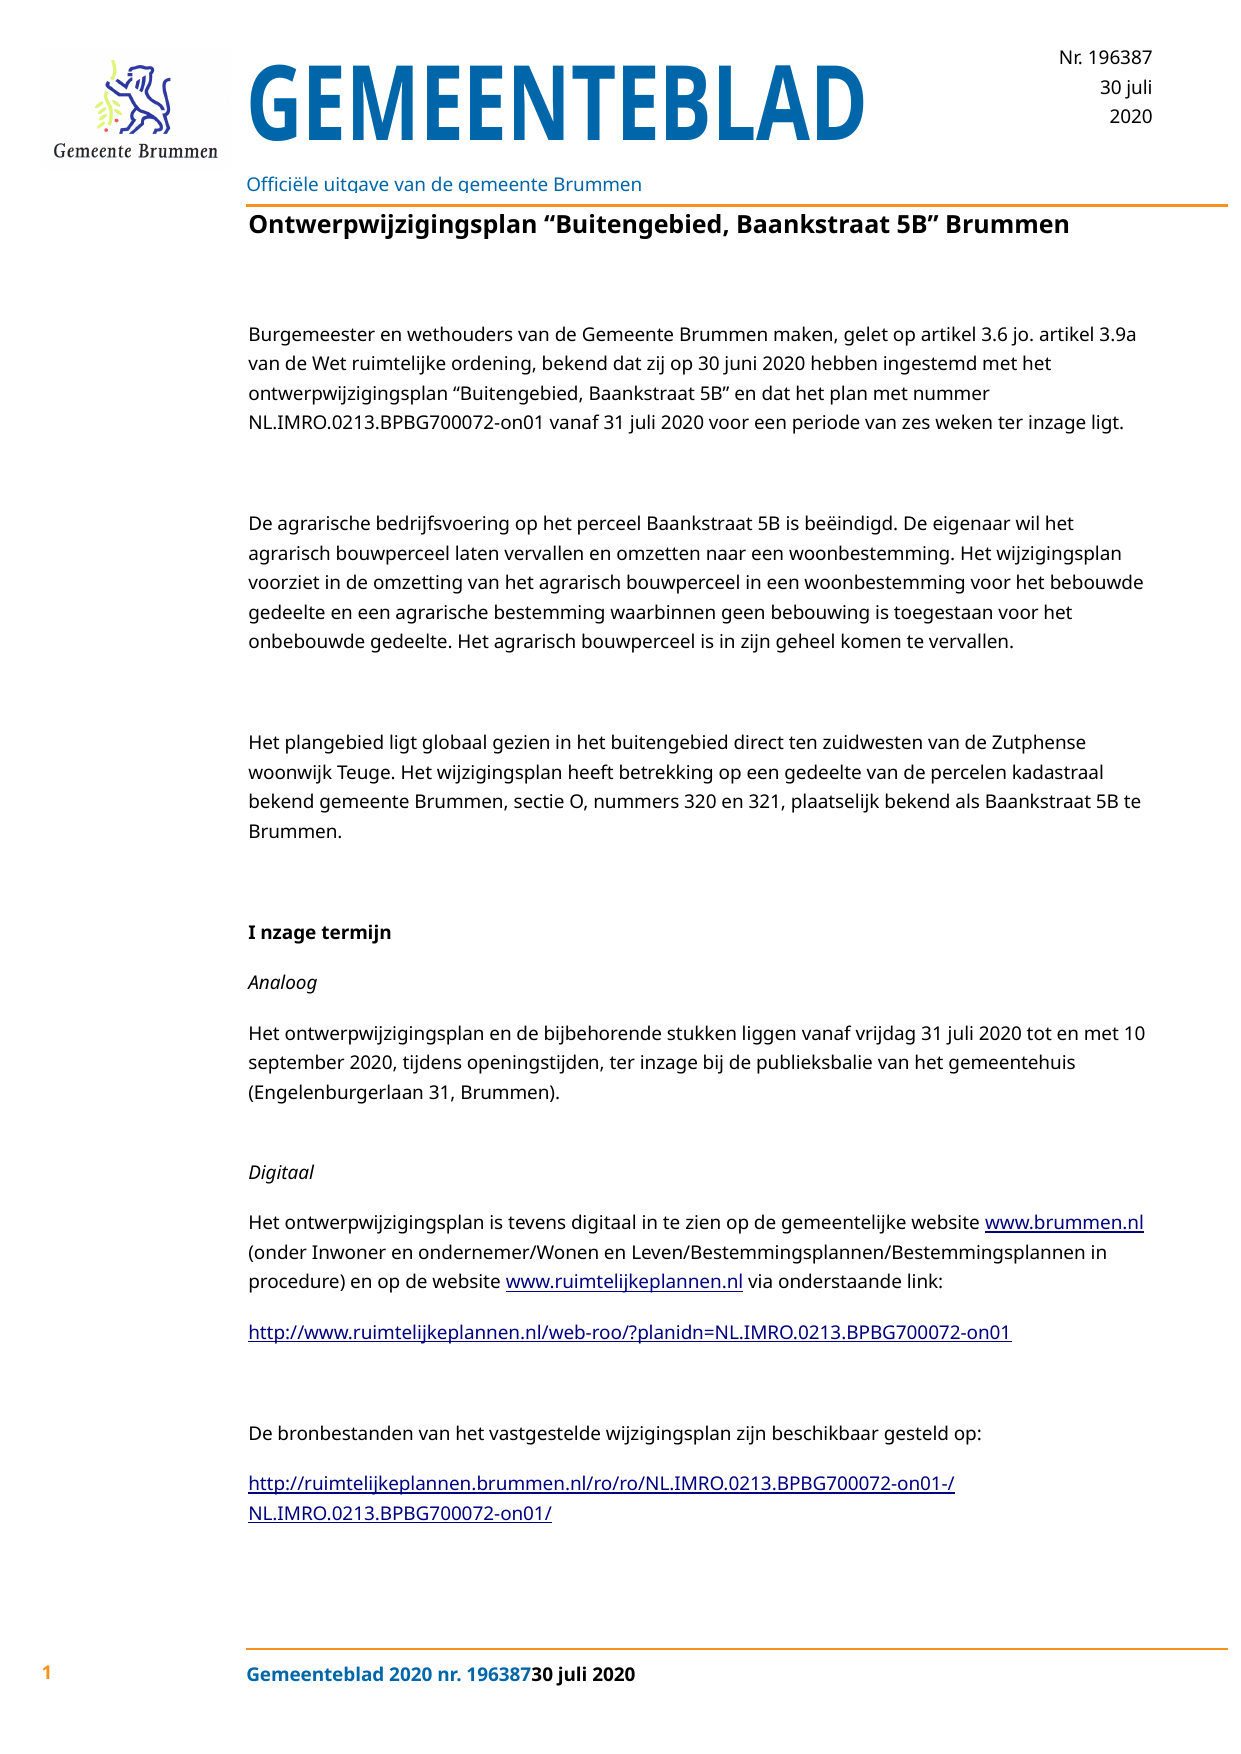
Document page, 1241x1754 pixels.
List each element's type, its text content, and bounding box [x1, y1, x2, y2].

text De agrarische bedrijfsvoering op het perceel Baankstraat 5B is beëindigd. De eigenaar wil het agrarisch bouwperceel laten vervallen en omzetten naar een woonbestemming. Het wijzigingsplan voorziet in de omzetting van het agrarisch bouwperceel in een woonbestemming voor het bebouwde gedeelte en een agrarische bestemming waarbinnen geen bebouwing is toegestaan voor het onbebouwde gedeelte. Het agrarisch bouwperceel is in zijn geheel komen te vervallen. [248, 510, 1152, 654]
text Het plangebied ligt globaal gezien in het buitengebied direct ten zuidwesten van de Zutphense woonwijk Teuge. Het wijzigingsplan heeft betrekking op een gedeelte van de percelen kadastraal bekend gemeente Brummen, sectie O, nummers 320 en 321, plaatselijk bekend als Baankstraat 5B te Brummen. [248, 729, 1152, 844]
picture [41, 47, 231, 172]
text http://ruimtelijkeplannen.brummen.nl/ro/ro/NL.IMRO.0213.BPBG700072-on01-/NL.IMRO.0213.BPBG700072-on01/ [248, 1470, 1152, 1526]
text Het ontwerpwijzigingsplan is tevens digitaal in te zien op de gemeentelijke website www.brummen.nl (onder Inwoner en ondernemer/Wonen en Leven/Bestemmingsplannen/Bestemmingsplannen in procedure) en op de website www.ruimtelijkeplannen.nl via onderstaande link: [248, 1209, 1152, 1294]
text Het ontwerpwijzigingsplan en de bijbehorende stukken liggen vanaf vrijdag 31 juli 2020 tot en met 10 september 2020, tijdens openingstijden, ter inzage bij de publieksbalie van het gemeentehuis (Engelenburgerlaan 31, Brummen). [248, 1020, 1152, 1105]
text De bronbestanden van het vastgestelde wijzigingsplan zijn beschikbaar gesteld op: [248, 1420, 1152, 1446]
text I nzage termijn [248, 919, 1152, 945]
text Burgemeester en wethouders van de Gemeente Brummen maken, gelet op artikel 3.6 jo. artikel 3.9a van de Wet ruimtelijke ordening, bekend dat zij op 30 juni 2020 hebben ingestemd met het ontwerpwijzigingsplan “Buitengebied, Baankstraat 5B” en dat het plan met nummer NL.IMRO.0213.BPBG700072-on01 vanaf 31 juli 2020 voor een periode van zes weken ter inzage ligt. [248, 321, 1152, 435]
text Analoog [248, 969, 1152, 995]
text Digitaal [248, 1159, 1152, 1185]
text http://www.ruimtelijkeplannen.nl/web-roo/?planidn=NL.IMRO.0213.BPBG700072-on01 [248, 1319, 1152, 1345]
text Ontwerpwijzigingsplan “Buitengebied, Baankstraat 5B” Brummen [248, 207, 1152, 241]
